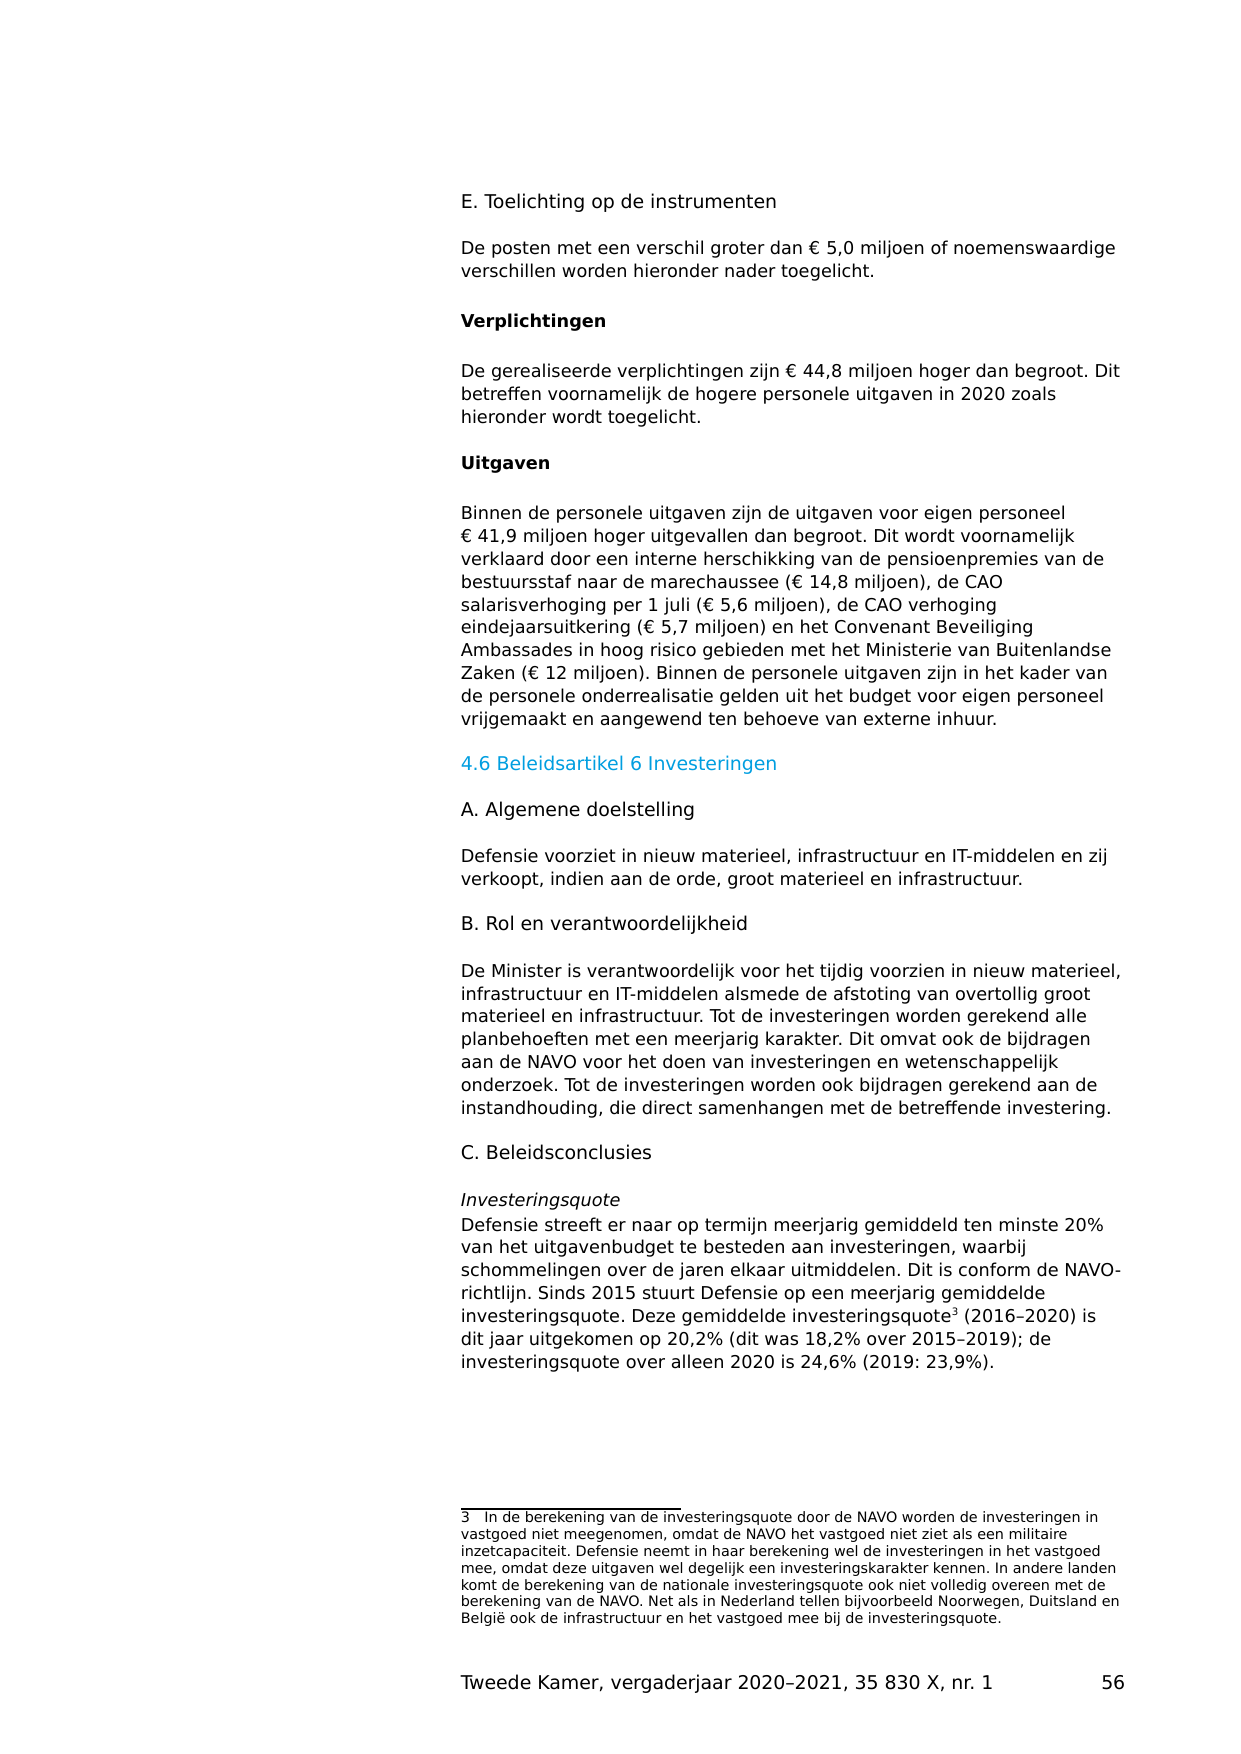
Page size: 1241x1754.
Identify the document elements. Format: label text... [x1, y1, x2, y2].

text __In de berekening van de investeringsquote door de NAVO worden de investeringen in vastgoed niet meegenomen, omdat de NAVO het vastgoed niet ziet als een militaire inzetcapaciteit. Defensie neemt in haar berekening wel de investeringen in het vastgoed mee, omdat deze uitgaven wel degelijk een investeringskarakter kennen. In andere landen komt de berekening van de nationale investeringsquote ook niet volledig overeen met de berekening van de NAVO. Net als in Nederland tellen bijvoorbeeld Noorwegen, Duitsland en België ook de infrastructuur en het vastgoed mee bij de investeringsquote. [461, 1509, 1125, 1627]
title E. Toelichting op de instrumenten [461, 191, 1125, 213]
text De Minister is verantwoordelijk voor het tijdig voorzien in nieuw materieel, infrastructuur en IT-middelen alsmede de afstoting van overtollig groot materieel en infrastructuur. Tot de investeringen worden gerekend alle planbehoeften met een meerjarig karakter. Dit omvat ook de bijdragen aan de NAVO voor het doen van investeringen en wetenschappelijk onderzoek. Tot de investeringen worden ook bijdragen gerekend aan de instandhouding, die direct samenhangen met de betreffende investering. [461, 959, 1125, 1119]
text De gerealiseerde verplichtingen zijn € 44,8 miljoen hoger dan begroot. Dit betreffen voornamelijk de hogere personele uitgaven in 2020 zoals hieronder wordt toegelicht. [461, 359, 1125, 428]
title 4.6 Beleidsartikel 6 Investeringen [461, 753, 1125, 775]
text Uitgaven [461, 451, 1125, 474]
text De posten met een verschil groter dan € 5,0 miljoen of noemenswaardige verschillen worden hieronder nader toegelicht. [461, 236, 1125, 282]
text Defensie voorziet in nieuw materieel, infrastructuur en IT-middelen en zij verkoopt, indien aan de orde, groot materieel en infrastructuur. [461, 844, 1125, 890]
text Verplichtingen [461, 309, 1125, 332]
text Defensie streeft er naar op termijn meerjarig gemiddeld ten minste 20% van het uitgavenbudget te besteden aan investeringen, waarbij schommelingen over de jaren elkaar uitmiddelen. Dit is conform de NAVO-richtlijn. Sinds 2015 stuurt Defensie op een meerjarig gemiddelde investeringsquote. Deze gemiddelde investeringsquote (2016–2020) is dit jaar uitgekomen op 20,2% (dit was 18,2% over 2015–2019); de investeringsquote over alleen 2020 is 24,6% (2019: 23,9%). [461, 1213, 1125, 1373]
title A. Algemene doelstelling [461, 799, 1125, 821]
text Binnen de personele uitgaven zijn de uitgaven voor eigen personeel € 41,9 miljoen hoger uitgevallen dan begroot. Dit wordt voornamelijk verklaard door een interne herschikking van de pensioenpremies van de bestuursstaf naar de marechaussee (€ 14,8 miljoen), de CAO salarisverhoging per 1 juli (€ 5,6 miljoen), de CAO verhoging eindejaarsuitkering (€ 5,7 miljoen) en het Convenant Beveiliging Ambassades in hoog risico gebieden met het Ministerie van Buitenlandse Zaken (€ 12 miljoen). Binnen de personele uitgaven zijn in het kader van de personele onderrealisatie gelden uit het budget voor eigen personeel vrijgemaakt en aangewend ten behoeve van externe inhuur. [461, 501, 1125, 730]
text Investeringsquote [461, 1188, 1125, 1211]
title C. Beleidsconclusies [461, 1142, 1125, 1164]
title B. Rol en verantwoordelijkheid [461, 913, 1125, 935]
